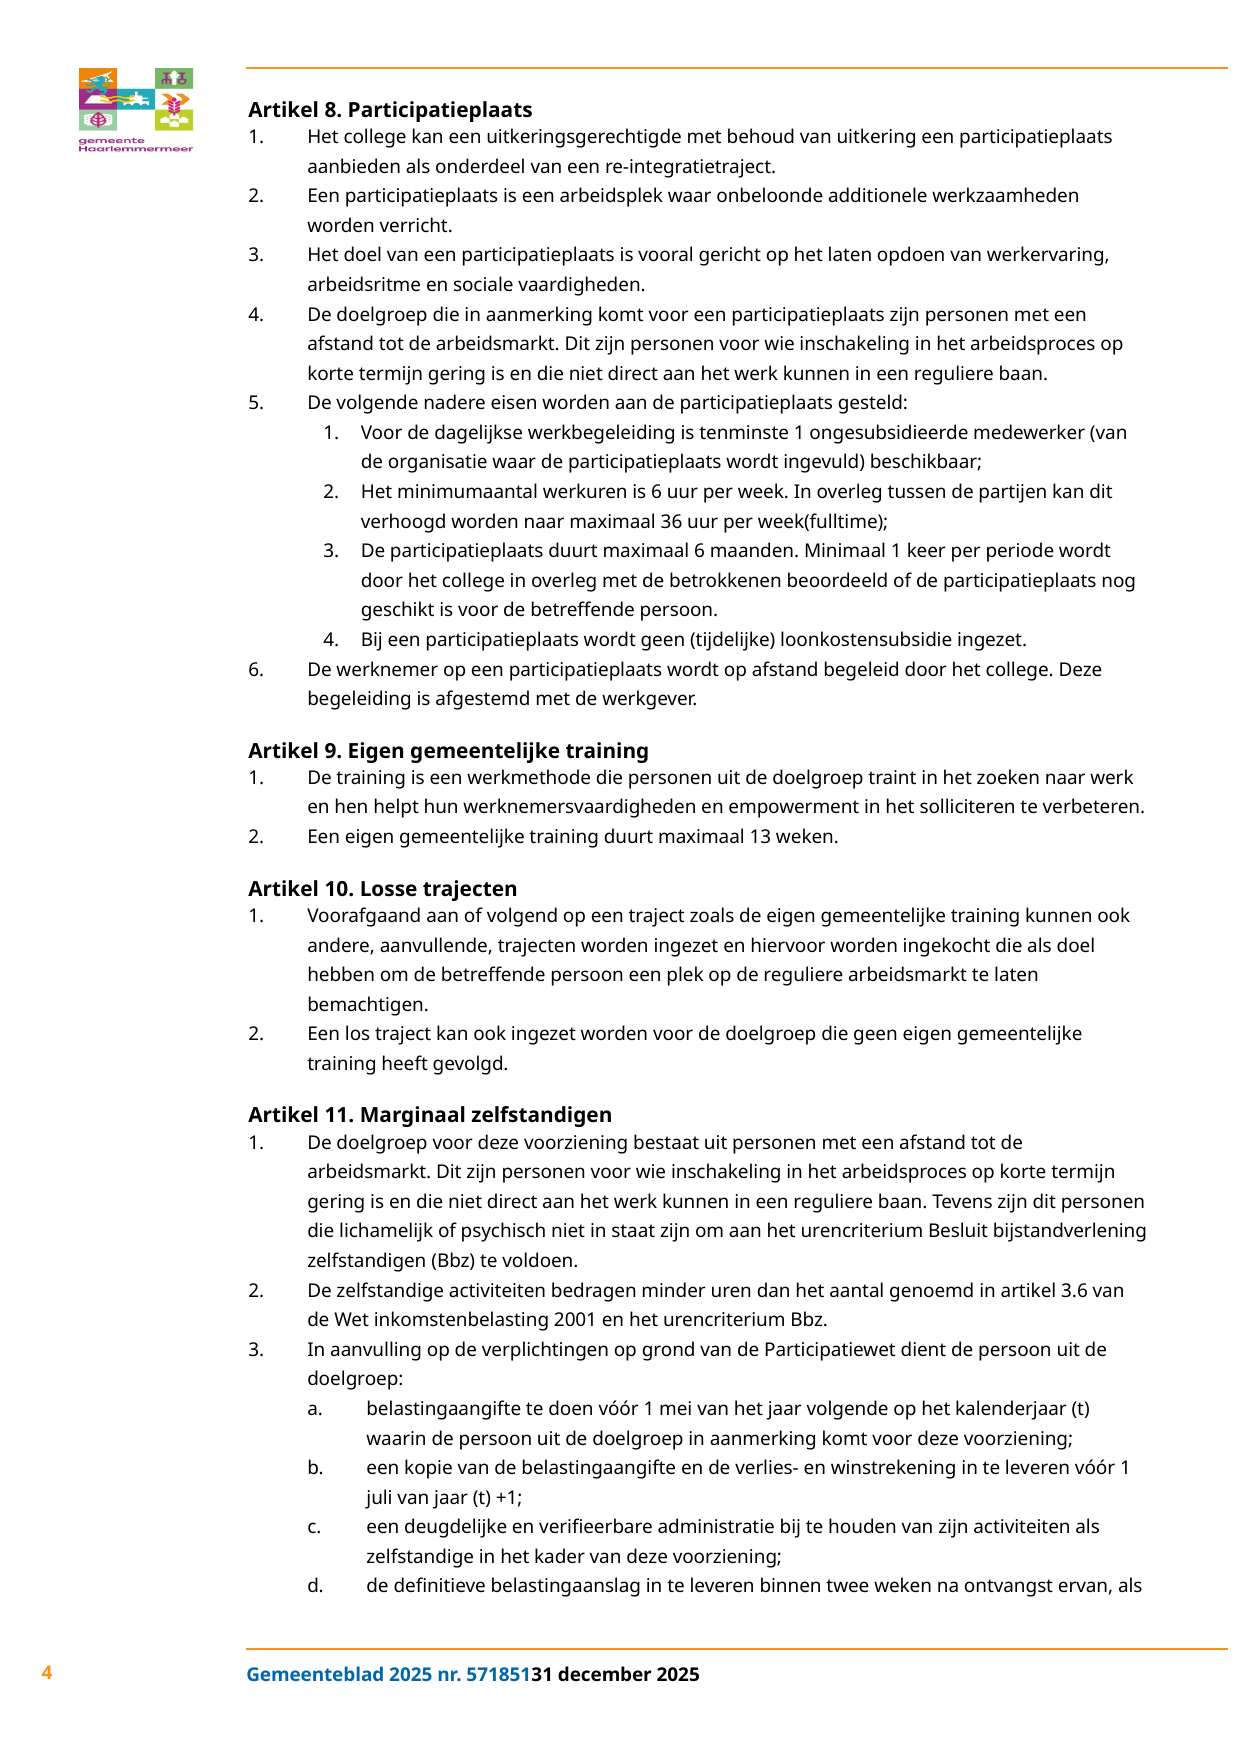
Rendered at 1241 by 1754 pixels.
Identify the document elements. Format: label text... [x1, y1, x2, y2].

list een kopie van de belastingaangifte en de verlies- en winstrekening in te leveren vóór 1 juli van jaar (t) +1; [307, 1454, 1152, 1510]
list Het doel van een participatieplaats is vooral gericht op het laten opdoen van werkervaring, arbeidsritme en sociale vaardigheden. [248, 242, 1152, 297]
list Het minimumaantal werkuren is 6 uur per week. In overleg tussen de partijen kan dit verhoogd worden naar maximaal 36 uur per week(fulltime); [323, 478, 1152, 533]
list Voorafgaand aan of volgend op een traject zoals de eigen gemeentelijke training kunnen ook andere, aanvullende, trajecten worden ingezet en hiervoor worden ingekocht die als doel hebben om de betreffende persoon een plek op de reguliere arbeidsmarkt te laten bemachtigen. [248, 902, 1152, 1017]
list De training is een werkmethode die personen uit de doelgroep traint in het zoeken naar werk en hen helpt hun werknemersvaardigheden en empowerment in het solliciteren te verbeteren. [248, 764, 1152, 819]
text Artikel 11. Marginaal zelfstandigen [248, 1101, 1152, 1129]
picture [41, 47, 231, 172]
list Voor de dagelijkse werkbegeleiding is tenminste 1 ongesubsidieerde medewerker (van de organisatie waar de participatieplaats wordt ingevuld) beschikbaar; [323, 419, 1152, 474]
list De volgende nadere eisen worden aan de participatieplaats gesteld: [248, 389, 1152, 415]
list Een participatieplaats is een arbeidsplek waar onbeloonde additionele werkzaamheden worden verricht. [248, 182, 1152, 238]
text Artikel 10. Losse trajecten [248, 874, 1152, 902]
text Artikel 8. Participatieplaats [248, 95, 1152, 123]
list Bij een participatieplaats wordt geen (tijdelijke) loonkostensubsidie ingezet. [323, 626, 1152, 652]
list Een los traject kan ook ingezet worden voor de doelgroep die geen eigen gemeentelijke training heeft gevolgd. [248, 1021, 1152, 1076]
list De zelfstandige activiteiten bedragen minder uren dan het aantal genoemd in artikel 3.6 van de Wet inkomstenbelasting 2001 en het urencriterium Bbz. [248, 1277, 1152, 1332]
list In aanvulling op de verplichtingen op grond van de Participatiewet dient de persoon uit de doelgroep: [248, 1336, 1152, 1391]
list De werknemer op een participatieplaats wordt op afstand begeleid door het college. Deze begeleiding is afgestemd met de werkgever. [248, 656, 1152, 711]
text Artikel 9. Eigen gemeentelijke training [248, 736, 1152, 764]
list Het college kan een uitkeringsgerechtigde met behoud van uitkering een participatieplaats aanbieden als onderdeel van een re-integratietraject. [248, 123, 1152, 178]
list De doelgroep die in aanmerking komt voor een participatieplaats zijn personen met een afstand tot de arbeidsmarkt. Dit zijn personen voor wie inschakeling in het arbeidsproces op korte termijn gering is en die niet direct aan het werk kunnen in een reguliere baan. [248, 301, 1152, 386]
list een deugdelijke en verifieerbare administratie bij te houden van zijn activiteiten als zelfstandige in het kader van deze voorziening; [307, 1513, 1152, 1569]
list belastingaangifte te doen vóór 1 mei van het jaar volgende op het kalenderjaar (t) waarin de persoon uit de doelgroep in aanmerking komt voor deze voorziening; [307, 1395, 1152, 1451]
list Een eigen gemeentelijke training duurt maximaal 13 weken. [248, 823, 1152, 849]
list De participatieplaats duurt maximaal 6 maanden. Minimaal 1 keer per periode wordt door het college in overleg met de betrokkenen beoordeeld of de participatieplaats nog geschikt is voor de betreffende persoon. [323, 537, 1152, 622]
list de definitieve belastingaanslag in te leveren binnen twee weken na ontvangst ervan, als [307, 1573, 1152, 1598]
list De doelgroep voor deze voorziening bestaat uit personen met een afstand tot de arbeidsmarkt. Dit zijn personen voor wie inschakeling in het arbeidsproces op korte termijn gering is en die niet direct aan het werk kunnen in een reguliere baan. Tevens zijn dit personen die lichamelijk of psychisch niet in staat zijn om aan het urencriterium Besluit bijstandverlening zelfstandigen (Bbz) te voldoen. [248, 1129, 1152, 1273]
